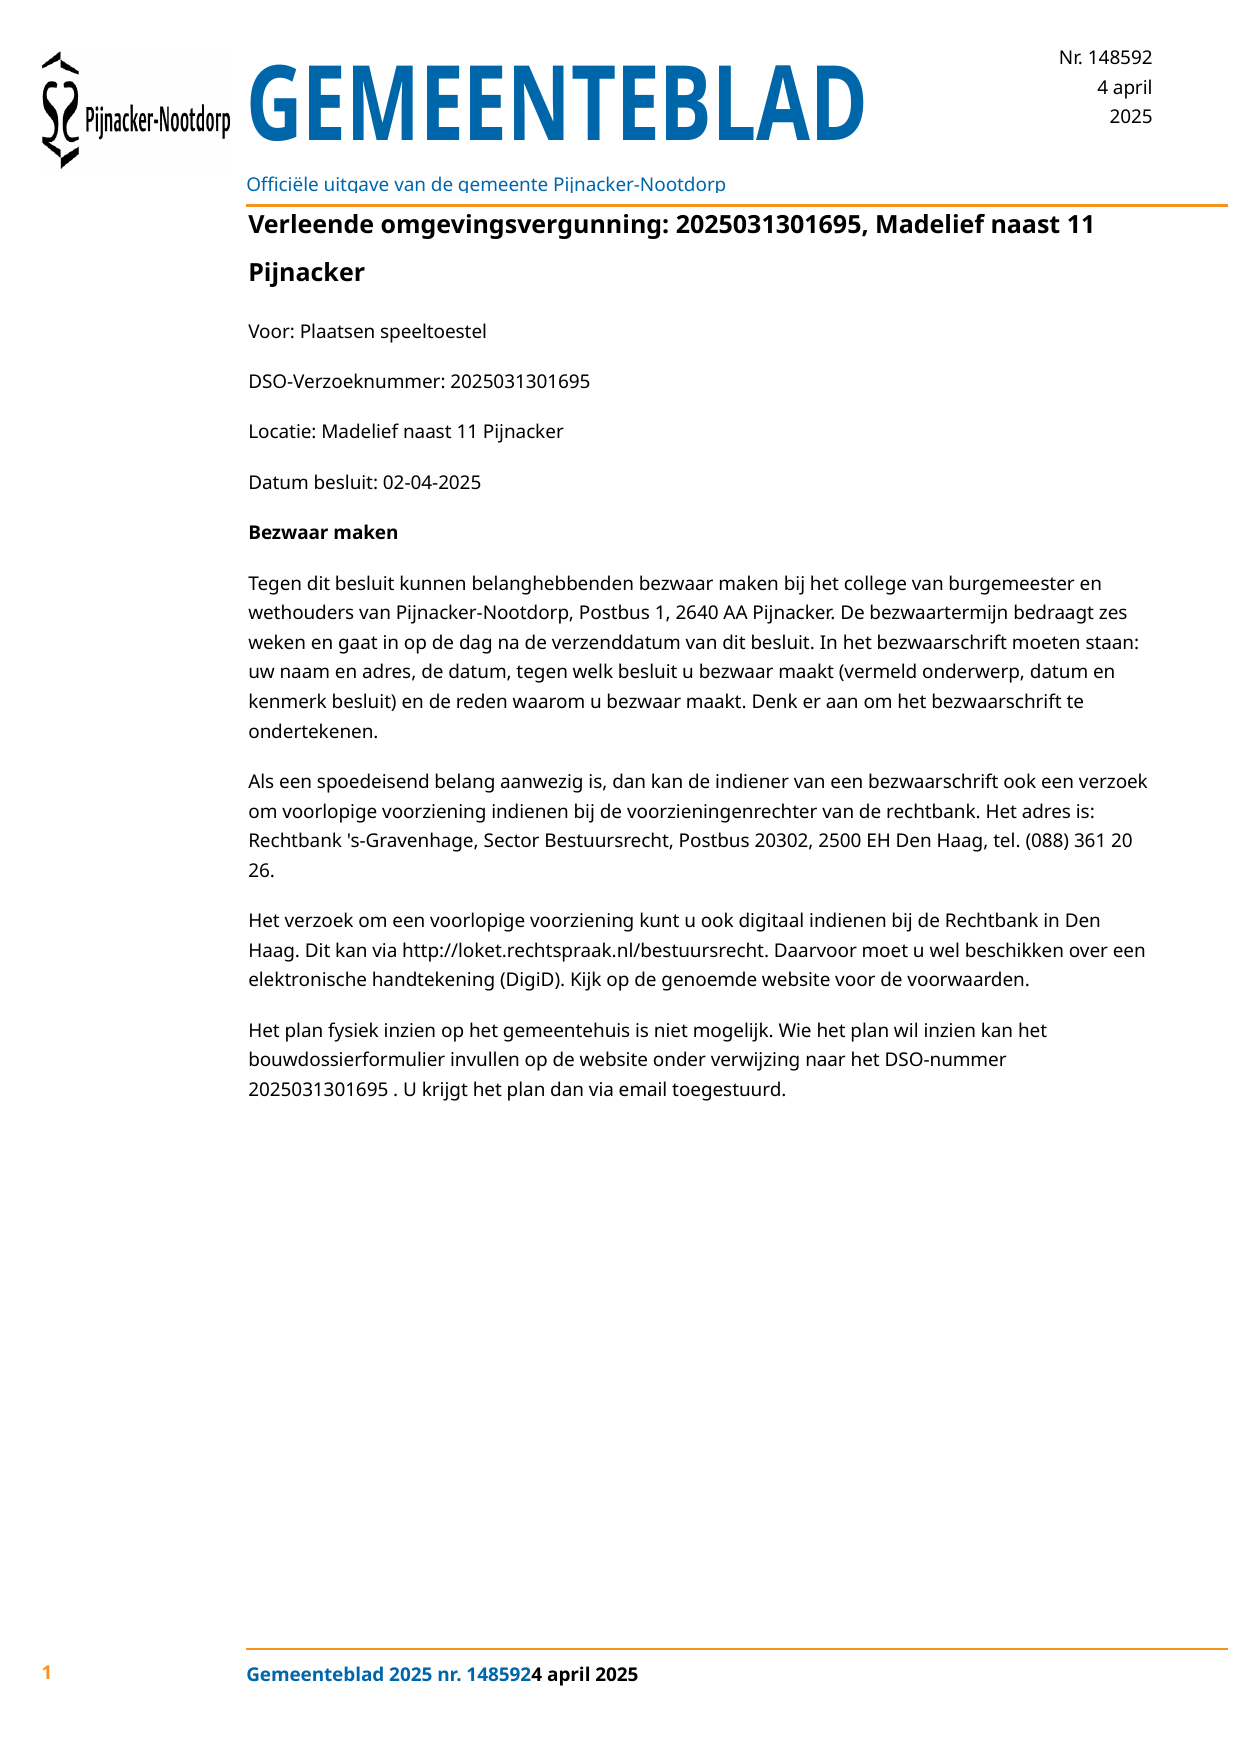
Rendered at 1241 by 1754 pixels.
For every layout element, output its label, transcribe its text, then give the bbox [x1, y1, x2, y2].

text Datum besluit: 02-04-2025 [248, 469, 1152, 495]
text Verleende omgevingsvergunning: 2025031301695, Madelief naast 11 Pijnacker [248, 207, 1152, 288]
text Tegen dit besluit kunnen belanghebbenden bezwaar maken bij het college van burgemeester en wethouders van Pijnacker-Nootdorp, Postbus 1, 2640 AA Pijnacker. De bezwaartermijn bedraagt zes weken en gaat in op de dag na de verzenddatum van dit besluit. In het bezwaarschrift moeten staan: uw naam en adres, de datum, tegen welk besluit u bezwaar maakt (vermeld onderwerp, datum en kenmerk besluit) en de reden waarom u bezwaar maakt. Denk er aan om het bezwaarschrift te ondertekenen. [248, 570, 1152, 744]
text Locatie: Madelief naast 11 Pijnacker [248, 419, 1152, 444]
text Het verzoek om een voorlopige voorziening kunt u ook digitaal indienen bij de Rechtbank in Den Haag. Dit kan via http://loket.rechtspraak.nl/bestuursrecht. Daarvoor moet u wel beschikken over een elektronische handtekening (DigiD). Kijk op de genoemde website voor de voorwaarden. [248, 907, 1152, 992]
picture [41, 47, 231, 172]
text DSO-Verzoeknummer: 2025031301695 [248, 368, 1152, 394]
text Als een spoedeisend belang aanwezig is, dan kan de indiener van een bezwaarschrift ook een verzoek om voorlopige voorziening indienen bij de voorzieningenrechter van de rechtbank. Het adres is: Rechtbank 's-Gravenhage, Sector Bestuursrecht, Postbus 20302, 2500 EH Den Haag, tel. (088) 361 20 26. [248, 768, 1152, 883]
text Voor: Plaatsen speeltoestel [248, 318, 1152, 344]
text Bezwaar maken [248, 519, 1152, 545]
text Het plan fysiek inzien op het gemeentehuis is niet mogelijk. Wie het plan wil inzien kan het bouwdossierformulier invullen op de website onder verwijzing naar het DSO-nummer 2025031301695 . U krijgt het plan dan via email toegestuurd. [248, 1017, 1152, 1102]
